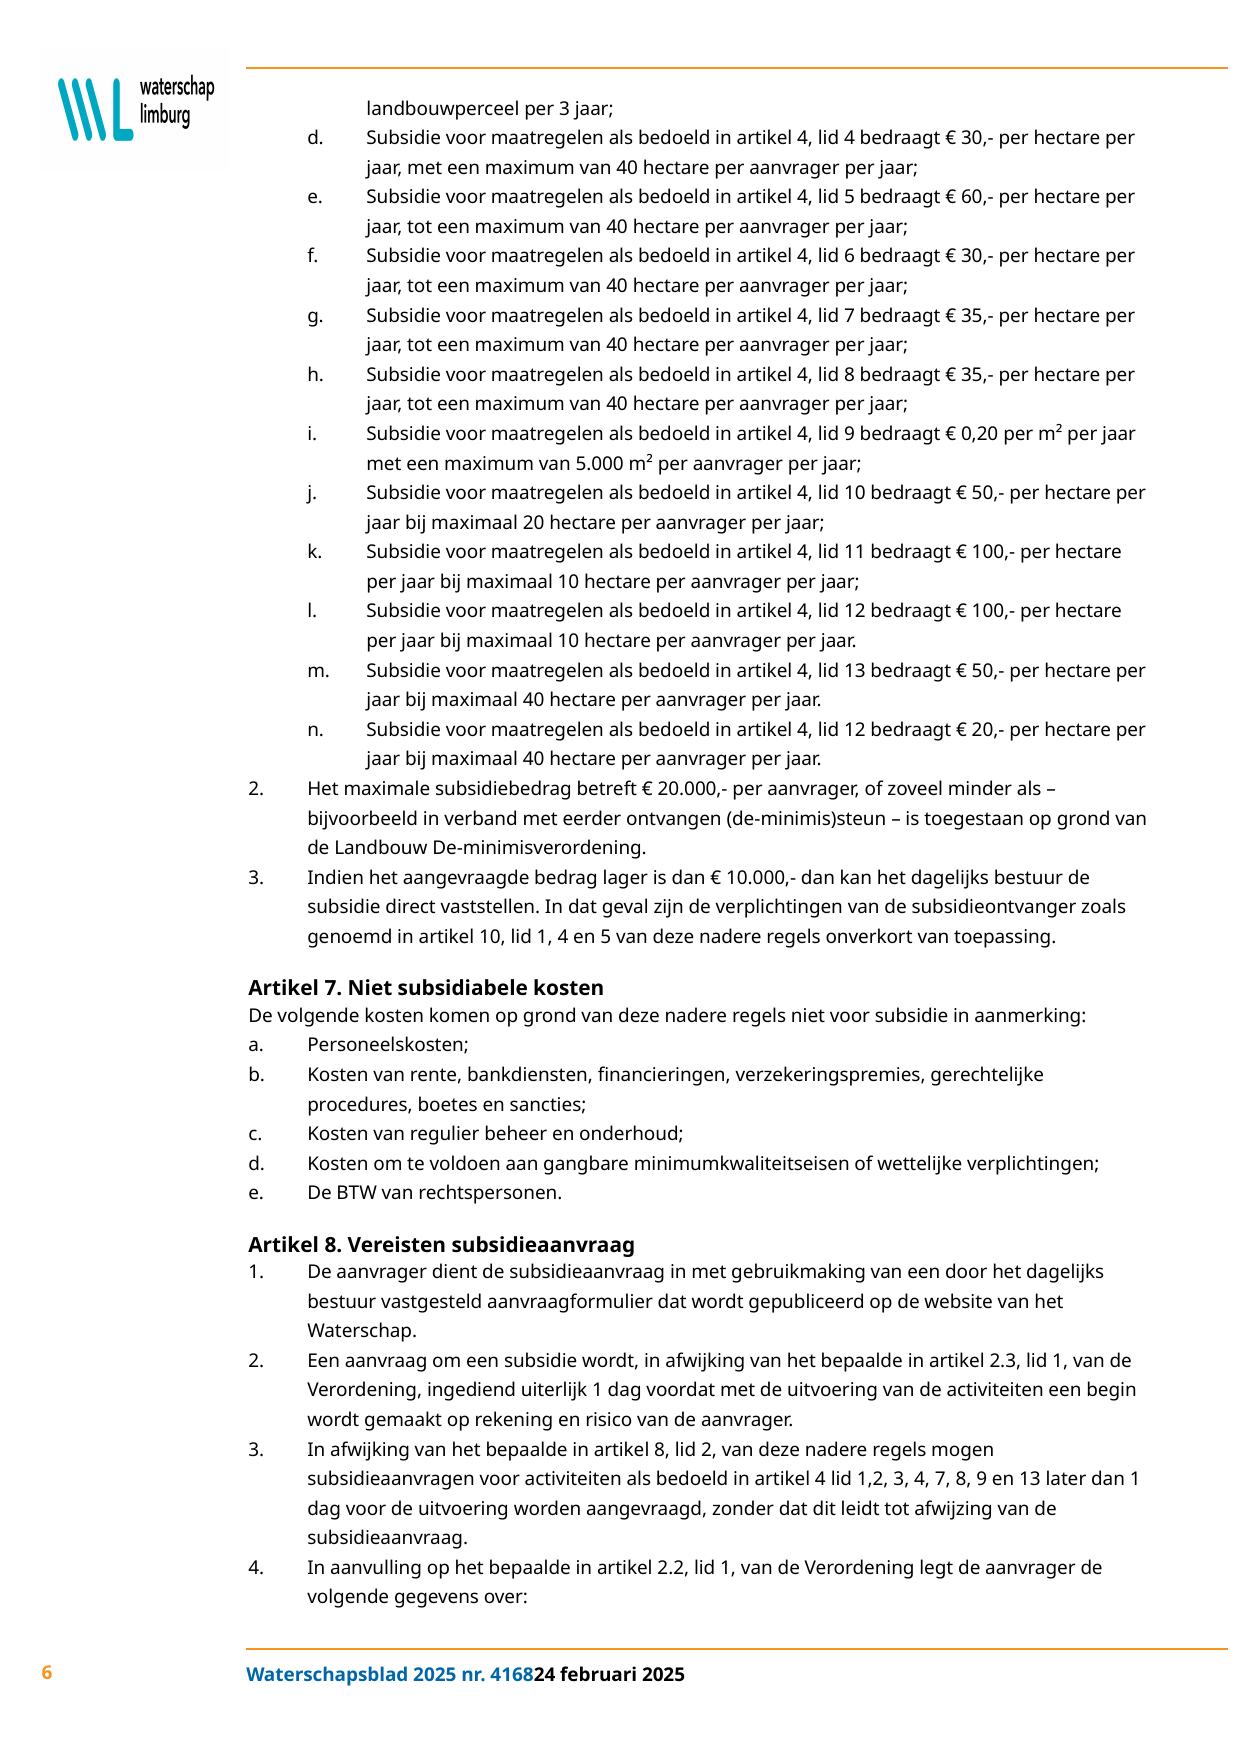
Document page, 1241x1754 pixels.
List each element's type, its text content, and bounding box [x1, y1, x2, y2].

list Personeelskosten; [248, 1032, 1152, 1057]
list Subsidie voor maatregelen als bedoeld in artikel 4, lid 5 bedraagt € 60,- per hectare per jaar, tot een maximum van 40 hectare per aanvrager per jaar; [307, 183, 1152, 239]
list Subsidie voor maatregelen als bedoeld in artikel 4, lid 6 bedraagt € 30,- per hectare per jaar, tot een maximum van 40 hectare per aanvrager per jaar; [307, 243, 1152, 298]
list De BTW van rechtspersonen. [248, 1179, 1152, 1205]
list Subsidie voor maatregelen als bedoeld in artikel 4, lid 9 bedraagt € 0,20 per m² per jaar met een maximum van 5.000 m² per aanvrager per jaar; [307, 420, 1152, 476]
list Een aanvraag om een subsidie wordt, in afwijking van het bepaalde in artikel 2.3, lid 1, van de Verordening, ingediend uiterlijk 1 dag voordat met de uitvoering van de activiteiten een begin wordt gemaakt op rekening en risico van de aanvrager. [248, 1347, 1152, 1432]
text Artikel 8. Vereisten subsidieaanvraag [248, 1230, 1152, 1258]
list Subsidie voor maatregelen als bedoeld in artikel 4, lid 12 bedraagt € 20,- per hectare per jaar bij maximaal 40 hectare per aanvrager per jaar. [307, 716, 1152, 771]
list Subsidie voor maatregelen als bedoeld in artikel 4, lid 13 bedraagt € 50,- per hectare per jaar bij maximaal 40 hectare per aanvrager per jaar. [307, 657, 1152, 712]
list Subsidie voor maatregelen als bedoeld in artikel 4, lid 10 bedraagt € 50,- per hectare per jaar bij maximaal 20 hectare per aanvrager per jaar; [307, 479, 1152, 535]
list Subsidie voor maatregelen als bedoeld in artikel 4, lid 11 bedraagt € 100,- per hectare per jaar bij maximaal 10 hectare per aanvrager per jaar; [307, 538, 1152, 594]
text De volgende kosten komen op grond van deze nadere regels niet voor subsidie in aanmerking: [248, 1002, 1152, 1028]
list De aanvrager dient de subsidieaanvraag in met gebruikmaking van een door het dagelijks bestuur vastgesteld aanvraagformulier dat wordt gepubliceerd op de website van het Waterschap. [248, 1258, 1152, 1343]
picture [41, 47, 231, 172]
list Subsidie voor maatregelen als bedoeld in artikel 4, lid 4 bedraagt € 30,- per hectare per jaar, met een maximum van 40 hectare per aanvrager per jaar; [307, 124, 1152, 180]
list Subsidie voor maatregelen als bedoeld in artikel 4, lid 12 bedraagt € 100,- per hectare per jaar bij maximaal 10 hectare per aanvrager per jaar. [307, 598, 1152, 653]
list In afwijking van het bepaalde in artikel 8, lid 2, van deze nadere regels mogen subsidieaanvragen voor activiteiten als bedoeld in artikel 4 lid 1,2, 3, 4, 7, 8, 9 en 13 later dan 1 dag voor de uitvoering worden aangevraagd, zonder dat dit leidt tot afwijzing van de subsidieaanvraag. [248, 1436, 1152, 1550]
list Kosten van rente, bankdiensten, financieringen, verzekeringspremies, gerechtelijke procedures, boetes en sancties; [248, 1061, 1152, 1116]
list Kosten van regulier beheer en onderhoud; [248, 1120, 1152, 1146]
text Artikel 7. Niet subsidiabele kosten [248, 973, 1152, 1002]
list Indien het aangevraagde bedrag lager is dan € 10.000,- dan kan het dagelijks bestuur de subsidie direct vaststellen. In dat geval zijn de verplichtingen van de subsidieontvanger zoals genoemd in artikel 10, lid 1, 4 en 5 van deze nadere regels onverkort van toepassing. [248, 864, 1152, 949]
list Kosten om te voldoen aan gangbare minimumkwaliteitseisen of wettelijke verplichtingen; [248, 1150, 1152, 1176]
list In aanvulling op het bepaalde in artikel 2.2, lid 1, van de Verordening legt de aanvrager de volgende gegevens over: [248, 1554, 1152, 1609]
list Subsidie voor maatregelen als bedoeld in artikel 4, lid 7 bedraagt € 35,- per hectare per jaar, tot een maximum van 40 hectare per aanvrager per jaar; [307, 302, 1152, 357]
list landbouwperceel per 3 jaar; [307, 95, 1152, 121]
list Subsidie voor maatregelen als bedoeld in artikel 4, lid 8 bedraagt € 35,- per hectare per jaar, tot een maximum van 40 hectare per aanvrager per jaar; [307, 361, 1152, 416]
list Het maximale subsidiebedrag betreft € 20.000,- per aanvrager, of zoveel minder als – bijvoorbeeld in verband met eerder ontvangen (de-minimis)steun – is toegestaan op grond van de Landbouw De-minimisverordening. [248, 775, 1152, 860]
